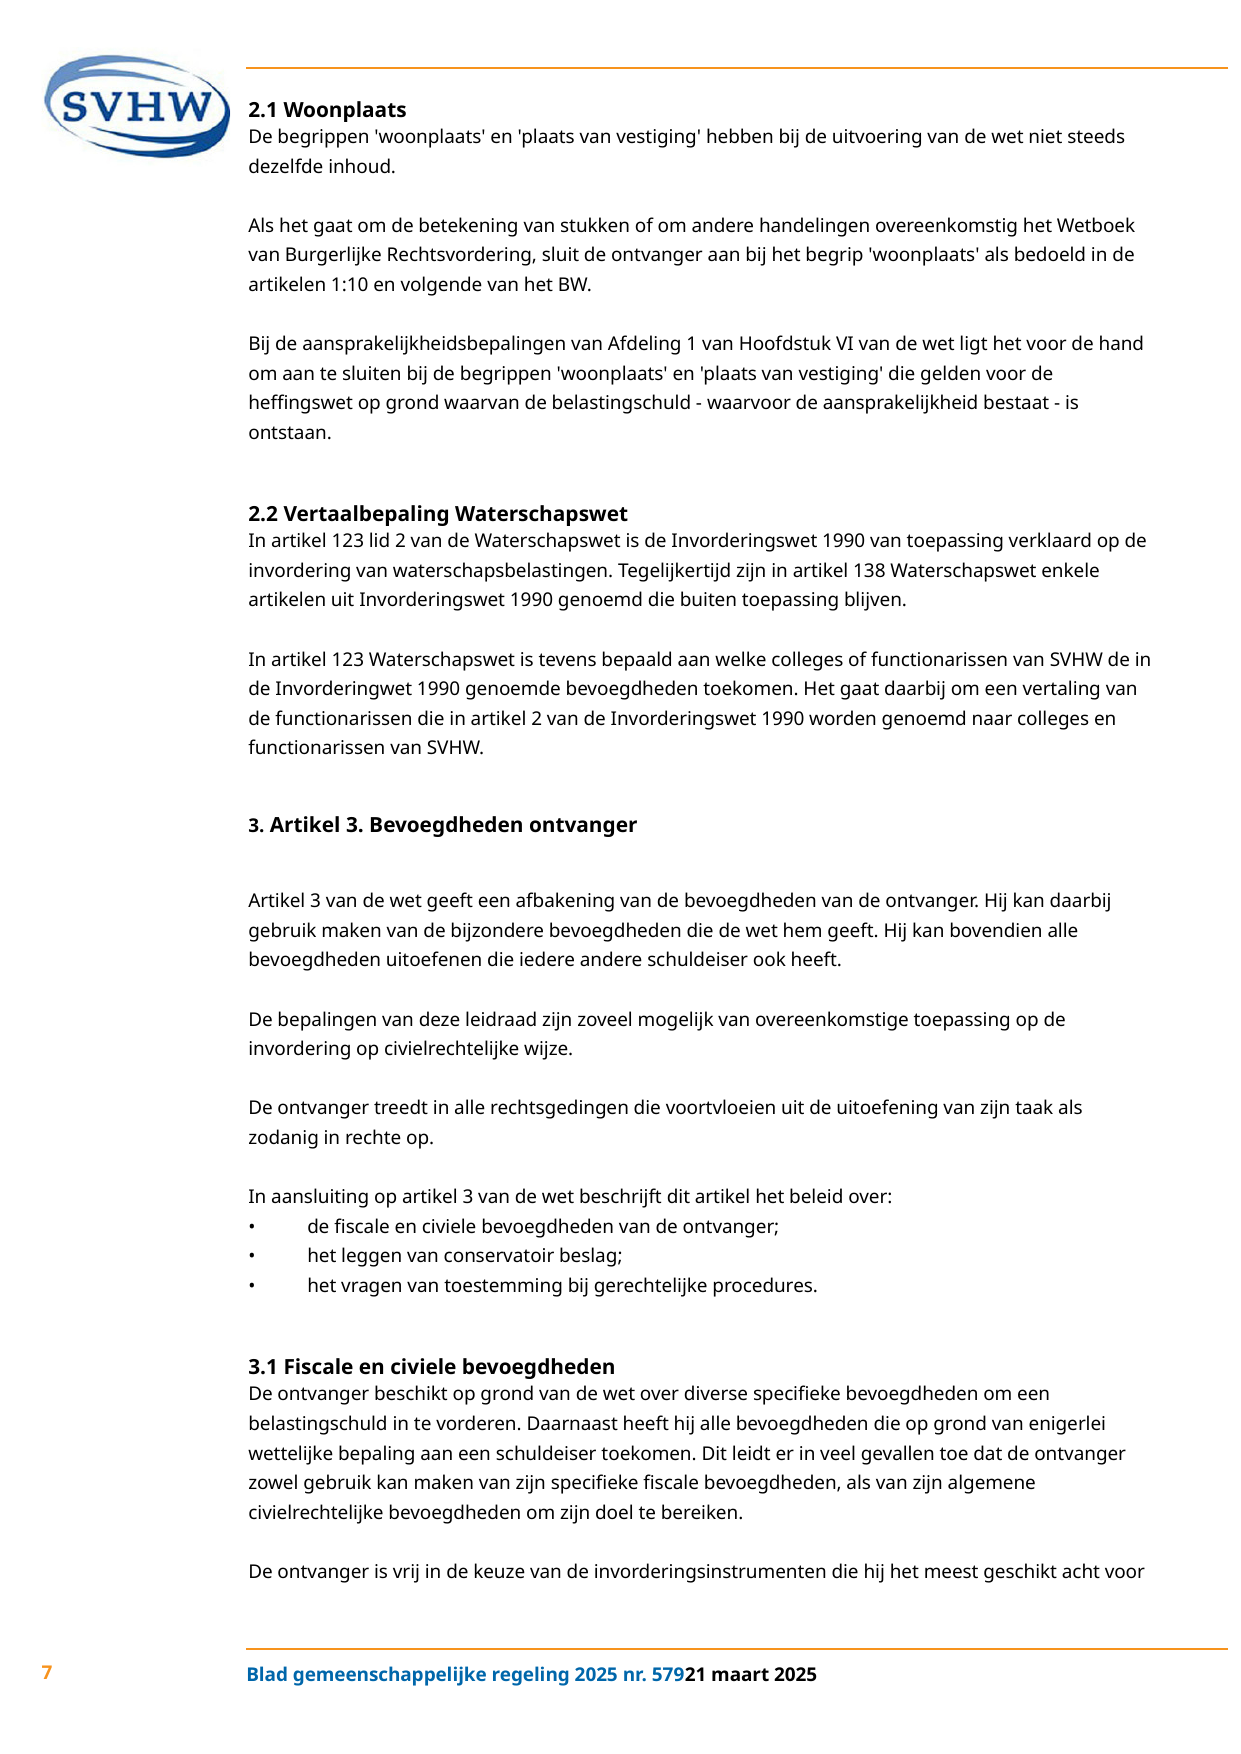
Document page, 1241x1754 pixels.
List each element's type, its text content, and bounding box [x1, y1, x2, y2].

list het vragen van toestemming bij gerechtelijke procedures. [248, 1272, 1152, 1298]
text Als het gaat om de betekening van stukken of om andere handelingen overeenkomstig het Wetboek van Burgerlijke Rechtsvordering, sluit de ontvanger aan bij het begrip 'woonplaats' als bedoeld in de artikelen 1:10 en volgende van het BW. [248, 212, 1152, 297]
text De bepalingen van deze leidraad zijn zoveel mogelijk van overeenkomstige toepassing op de invordering op civielrechtelijke wijze. [248, 1006, 1152, 1061]
text 2.1 Woonplaats [248, 95, 1152, 123]
text Bij de aansprakelijkheidsbepalingen van Afdeling 1 van Hoofdstuk VI van de wet ligt het voor de hand om aan te sluiten bij de begrippen 'woonplaats' en 'plaats van vestiging' die gelden voor de heffingswet op grond waarvan de belastingschuld - waarvoor de aansprakelijkheid bestaat - is ontstaan. [248, 330, 1152, 445]
list het leggen van conservatoir beslag; [248, 1242, 1152, 1268]
text 3.1 Fiscale en civiele bevoegdheden [248, 1352, 1152, 1381]
text Artikel 3 van de wet geeft een afbakening van de bevoegdheden van de ontvanger. Hij kan daarbij gebruik maken van de bijzondere bevoegdheden die de wet hem geeft. Hij kan bovendien alle bevoegdheden uitoefenen die iedere andere schuldeiser ook heeft. [248, 887, 1152, 972]
text De ontvanger beschikt op grond van de wet over diverse specifieke bevoegdheden om een belastingschuld in te vorderen. Daarnaast heeft hij alle bevoegdheden die op grond van enigerlei wettelijke bepaling aan een schuldeiser toekomen. Dit leidt er in veel gevallen toe dat de ontvanger zowel gebruik kan maken van zijn specifieke fiscale bevoegdheden, als van zijn algemene civielrechtelijke bevoegdheden om zijn doel te bereiken. [248, 1381, 1152, 1524]
text In artikel 123 Waterschapswet is tevens bepaald aan welke colleges of functionarissen van SVHW de in de Invorderingwet 1990 genoemde bevoegdheden toekomen. Het gaat daarbij om een vertaling van de functionarissen die in artikel 2 van de Invorderingswet 1990 worden genoemd naar colleges en functionarissen van SVHW. [248, 646, 1152, 760]
text De begrippen 'woonplaats' en 'plaats van vestiging' hebben bij de uitvoering van de wet niet steeds dezelfde inhoud. [248, 123, 1152, 178]
text 2.2 Vertaalbepaling Waterschapswet [248, 499, 1152, 527]
text 3. Artikel 3. Bevoegdheden ontvanger [248, 810, 1152, 838]
picture [41, 47, 231, 172]
text De ontvanger treedt in alle rechtsgedingen die voortvloeien uit de uitoefening van zijn taak als zodanig in rechte op. [248, 1094, 1152, 1150]
text De ontvanger is vrij in de keuze van de invorderingsinstrumenten die hij het meest geschikt acht voor [248, 1558, 1152, 1584]
list de fiscale en civiele bevoegdheden van de ontvanger; [248, 1213, 1152, 1239]
text In artikel 123 lid 2 van de Waterschapswet is de Invorderingswet 1990 van toepassing verklaard op de invordering van waterschapsbelastingen. Tegelijkertijd zijn in artikel 138 Waterschapswet enkele artikelen uit Invorderingswet 1990 genoemd die buiten toepassing blijven. [248, 527, 1152, 612]
text In aansluiting op artikel 3 van de wet beschrijft dit artikel het beleid over: [248, 1183, 1152, 1209]
